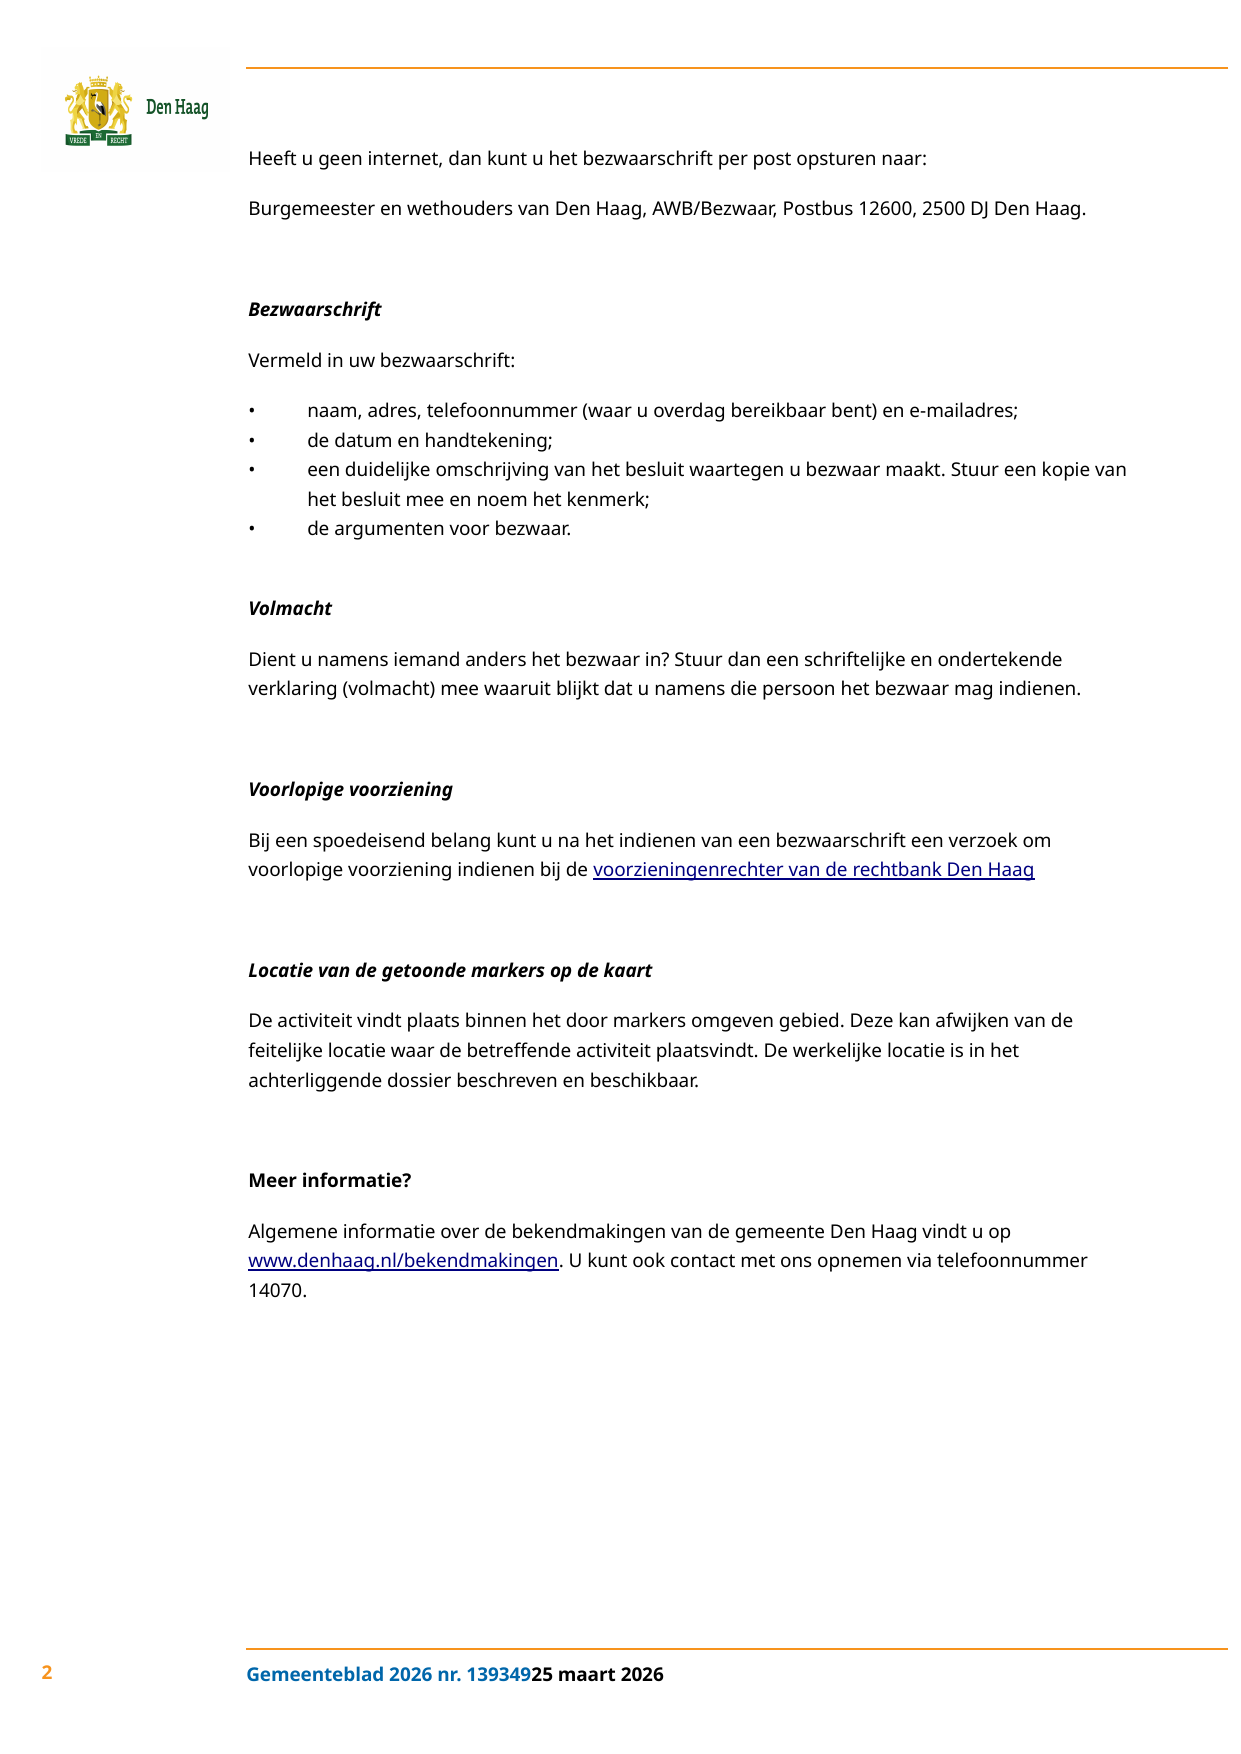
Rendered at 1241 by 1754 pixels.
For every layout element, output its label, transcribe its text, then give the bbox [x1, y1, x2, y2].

text De activiteit vindt plaats binnen het door markers omgeven gebied. Deze kan afwijken van de feitelijke locatie waar de betreffende activiteit plaatsvindt. De werkelijke locatie is in het achterliggende dossier beschreven en beschikbaar. [248, 1008, 1152, 1093]
text Locatie van de getoonde markers op de kaart [248, 957, 1152, 983]
text Algemene informatie over de bekendmakingen van de gemeente Den Haag vindt u op www.denhaag.nl/bekendmakingen. U kunt ook contact met ons opnemen via telefoonnummer 14070. [248, 1218, 1152, 1303]
text Bij een spoedeisend belang kunt u na het indienen van een bezwaarschrift een verzoek om voorlopige voorziening indienen bij de voorzieningenrechter van de rechtbank Den Haag [248, 827, 1152, 882]
text Volmacht [248, 596, 1152, 621]
text Bezwaarschrift [248, 296, 1152, 322]
text Meer informatie? [248, 1168, 1152, 1193]
picture [41, 47, 231, 172]
list de argumenten voor bezwaar. [248, 516, 1152, 541]
text Vermeld in uw bezwaarschrift: [248, 347, 1152, 373]
text Voorlopige voorziening [248, 776, 1152, 802]
list een duidelijke omschrijving van het besluit waartegen u bezwaar maakt. Stuur een kopie van het besluit mee en noem het kenmerk; [248, 456, 1152, 512]
text Heeft u geen internet, dan kunt u het bezwaarschrift per post opsturen naar: [248, 145, 1152, 171]
text Burgemeester en wethouders van Den Haag, AWB/Bezwaar, Postbus 12600, 2500 DJ Den Haag. [248, 196, 1152, 221]
list naam, adres, telefoonnummer (waar u overdag bereikbaar bent) en e-mailadres; [248, 397, 1152, 423]
text Dient u namens iemand anders het bezwaar in? Stuur dan een schriftelijke en ondertekende verklaring (volmacht) mee waaruit blijkt dat u namens die persoon het bezwaar mag indienen. [248, 646, 1152, 701]
list de datum en handtekening; [248, 427, 1152, 453]
